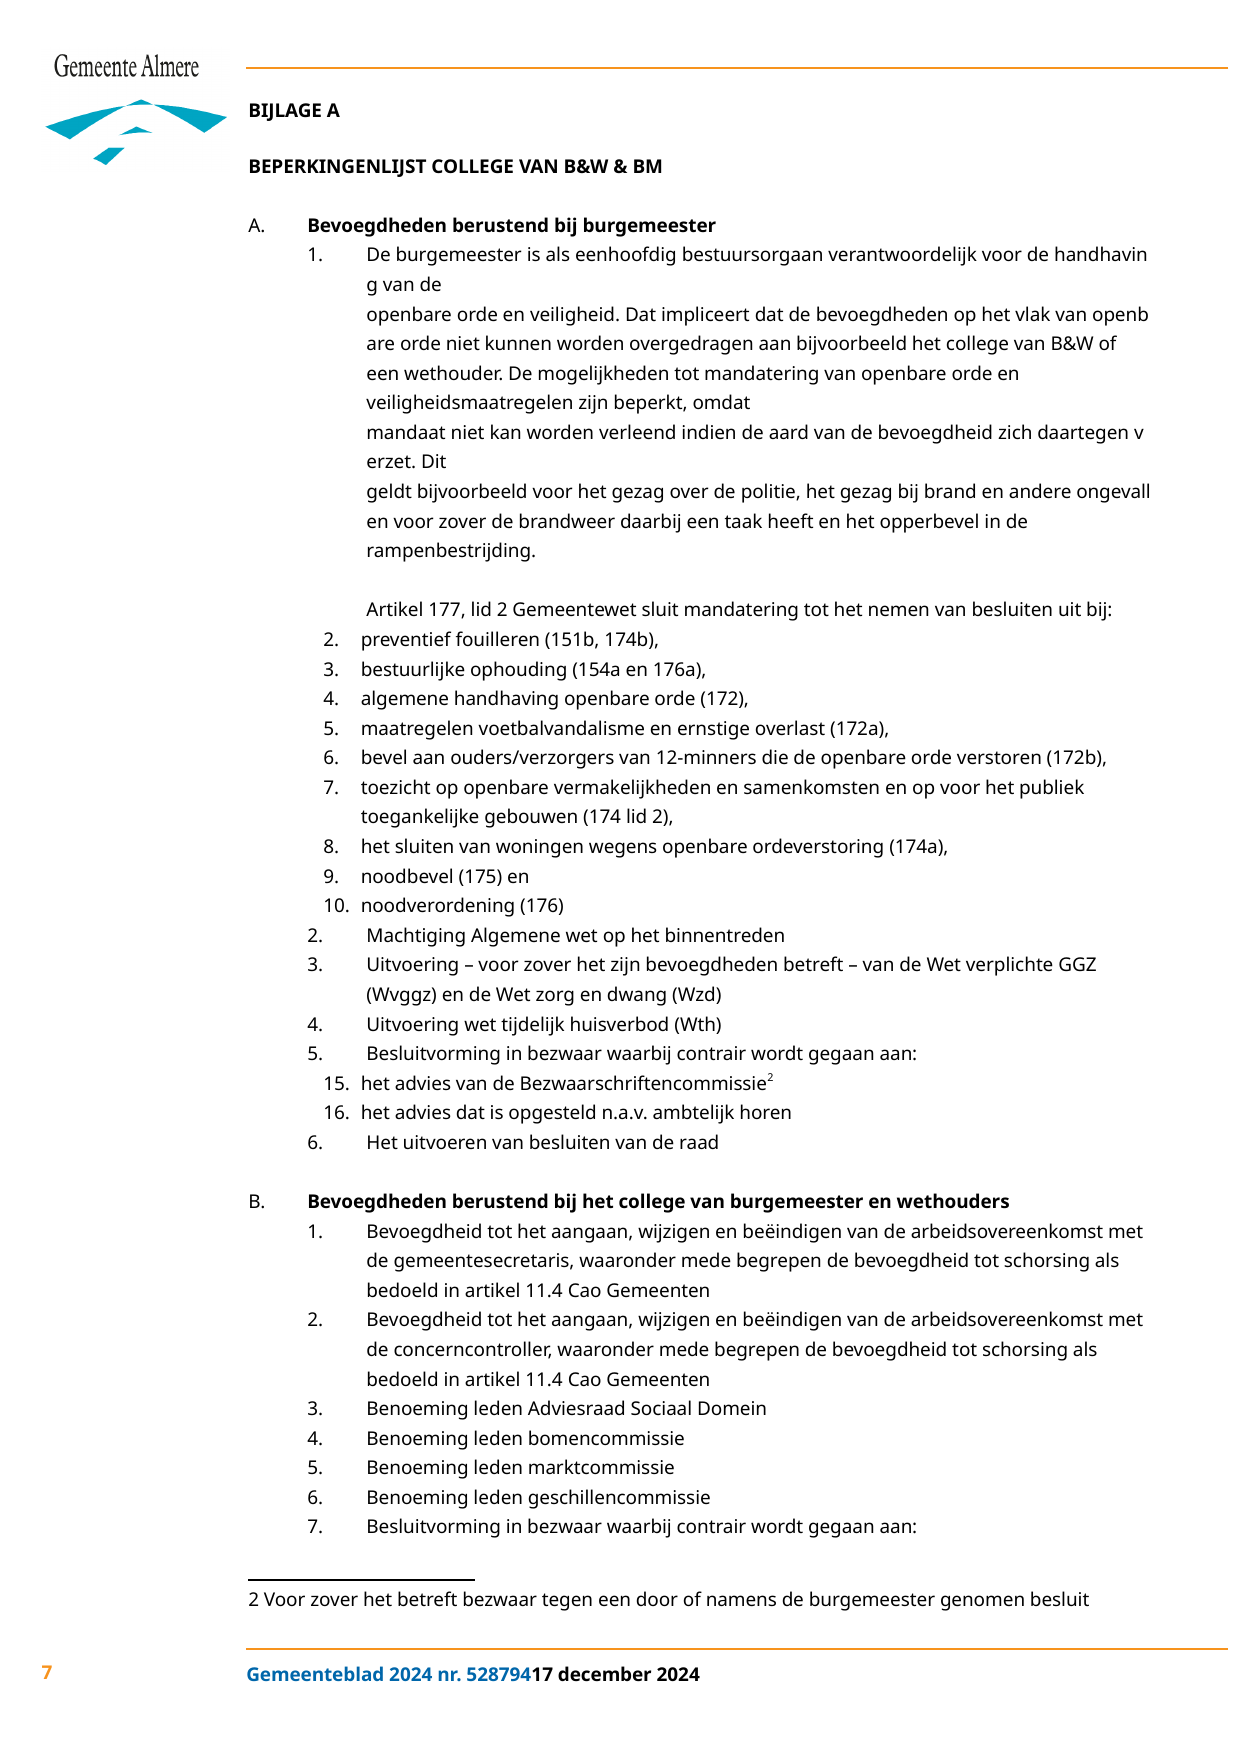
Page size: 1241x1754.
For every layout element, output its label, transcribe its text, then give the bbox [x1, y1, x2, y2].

text BEPERKINGENLIJST COLLEGE VAN B&W & BM [248, 153, 1152, 179]
list Voor zover het betreft bezwaar tegen een door of namens de burgemeester genomen besluit [248, 1586, 1152, 1612]
list Bevoegdheid tot het aangaan, wijzigen en beëindigen van de arbeidsovereenkomst met de concerncontroller, waaronder mede begrepen de bevoegdheid tot schorsing als bedoeld in artikel 11.4 Cao Gemeenten [307, 1307, 1152, 1392]
list Besluitvorming in bezwaar waarbij contrair wordt gegaan aan: [307, 1040, 1152, 1066]
list Uitvoering – voor zover het zijn bevoegdheden betreft – van de Wet verplichte GGZ (Wvggz) en de Wet zorg en dwang (Wzd) [307, 952, 1152, 1007]
list toezicht op openbare vermakelijkheden en samenkomsten en op voor het publiek toegankelijke gebouwen (174 lid 2), [323, 774, 1152, 829]
list noodverordening (176) [323, 892, 1152, 918]
list Benoeming leden geschillencommissie [307, 1484, 1152, 1510]
list het sluiten van woningen wegens openbare ordeverstoring (174a), [323, 833, 1152, 859]
list Benoeming leden bomencommissie [307, 1425, 1152, 1451]
list preventief fouilleren (151b, 174b), [323, 626, 1152, 652]
list Artikel 177, lid 2 Gemeentewet sluit mandatering tot het nemen van besluiten uit bij: [307, 597, 1152, 622]
list het advies dat is opgesteld n.a.v. ambtelijk horen [323, 1099, 1152, 1125]
list maatregelen voetbalvandalisme en ernstige overlast (172a), [323, 715, 1152, 741]
list Bevoegdheden berustend bij het college van burgemeester en wethouders [248, 1188, 1152, 1214]
list Bevoegdheden berustend bij burgemeester [248, 212, 1152, 238]
text BIJLAGE A [248, 95, 1152, 123]
list De burgemeester is als eenhoofdig bestuursorgaan verantwoordelijk voor de handhaving van de openbare orde en veiligheid. Dat impliceert dat de bevoegdheden op het vlak van openbare orde niet kunnen worden overgedragen aan bijvoorbeeld het college van B&W of een wethouder. De mogelijkheden tot mandatering van openbare orde en veiligheidsmaatregelen zijn beperkt, omdat mandaat niet kan worden verleend indien de aard van de bevoegdheid zich daartegen verzet. Dit geldt bijvoorbeeld voor het gezag over de politie, het gezag bij brand en andere ongevallen voor zover de brandweer daarbij een taak heeft en het opperbevel in de rampenbestrijding. [307, 242, 1152, 563]
list noodbevel (175) en [323, 863, 1152, 889]
list bevel aan ouders/verzorgers van 12-minners die de openbare orde verstoren (172b), [323, 744, 1152, 770]
list Uitvoering wet tijdelijk huisverbod (Wth) [307, 1011, 1152, 1037]
list Benoeming leden Adviesraad Sociaal Domein [307, 1395, 1152, 1421]
list algemene handhaving openbare orde (172), [323, 685, 1152, 711]
list Machtiging Algemene wet op het binnentreden [307, 922, 1152, 948]
list Besluitvorming in bezwaar waarbij contrair wordt gegaan aan: [307, 1514, 1152, 1539]
picture [41, 47, 231, 172]
list het advies van de Bezwaarschriftencommissie [323, 1070, 1152, 1096]
list Bevoegdheid tot het aangaan, wijzigen en beëindigen van de arbeidsovereenkomst met de gemeentesecretaris, waaronder mede begrepen de bevoegdheid tot schorsing als bedoeld in artikel 11.4 Cao Gemeenten [307, 1218, 1152, 1303]
list bestuurlijke ophouding (154a en 176a), [323, 656, 1152, 682]
list Het uitvoeren van besluiten van de raad [307, 1129, 1152, 1155]
list Benoeming leden marktcommissie [307, 1454, 1152, 1480]
